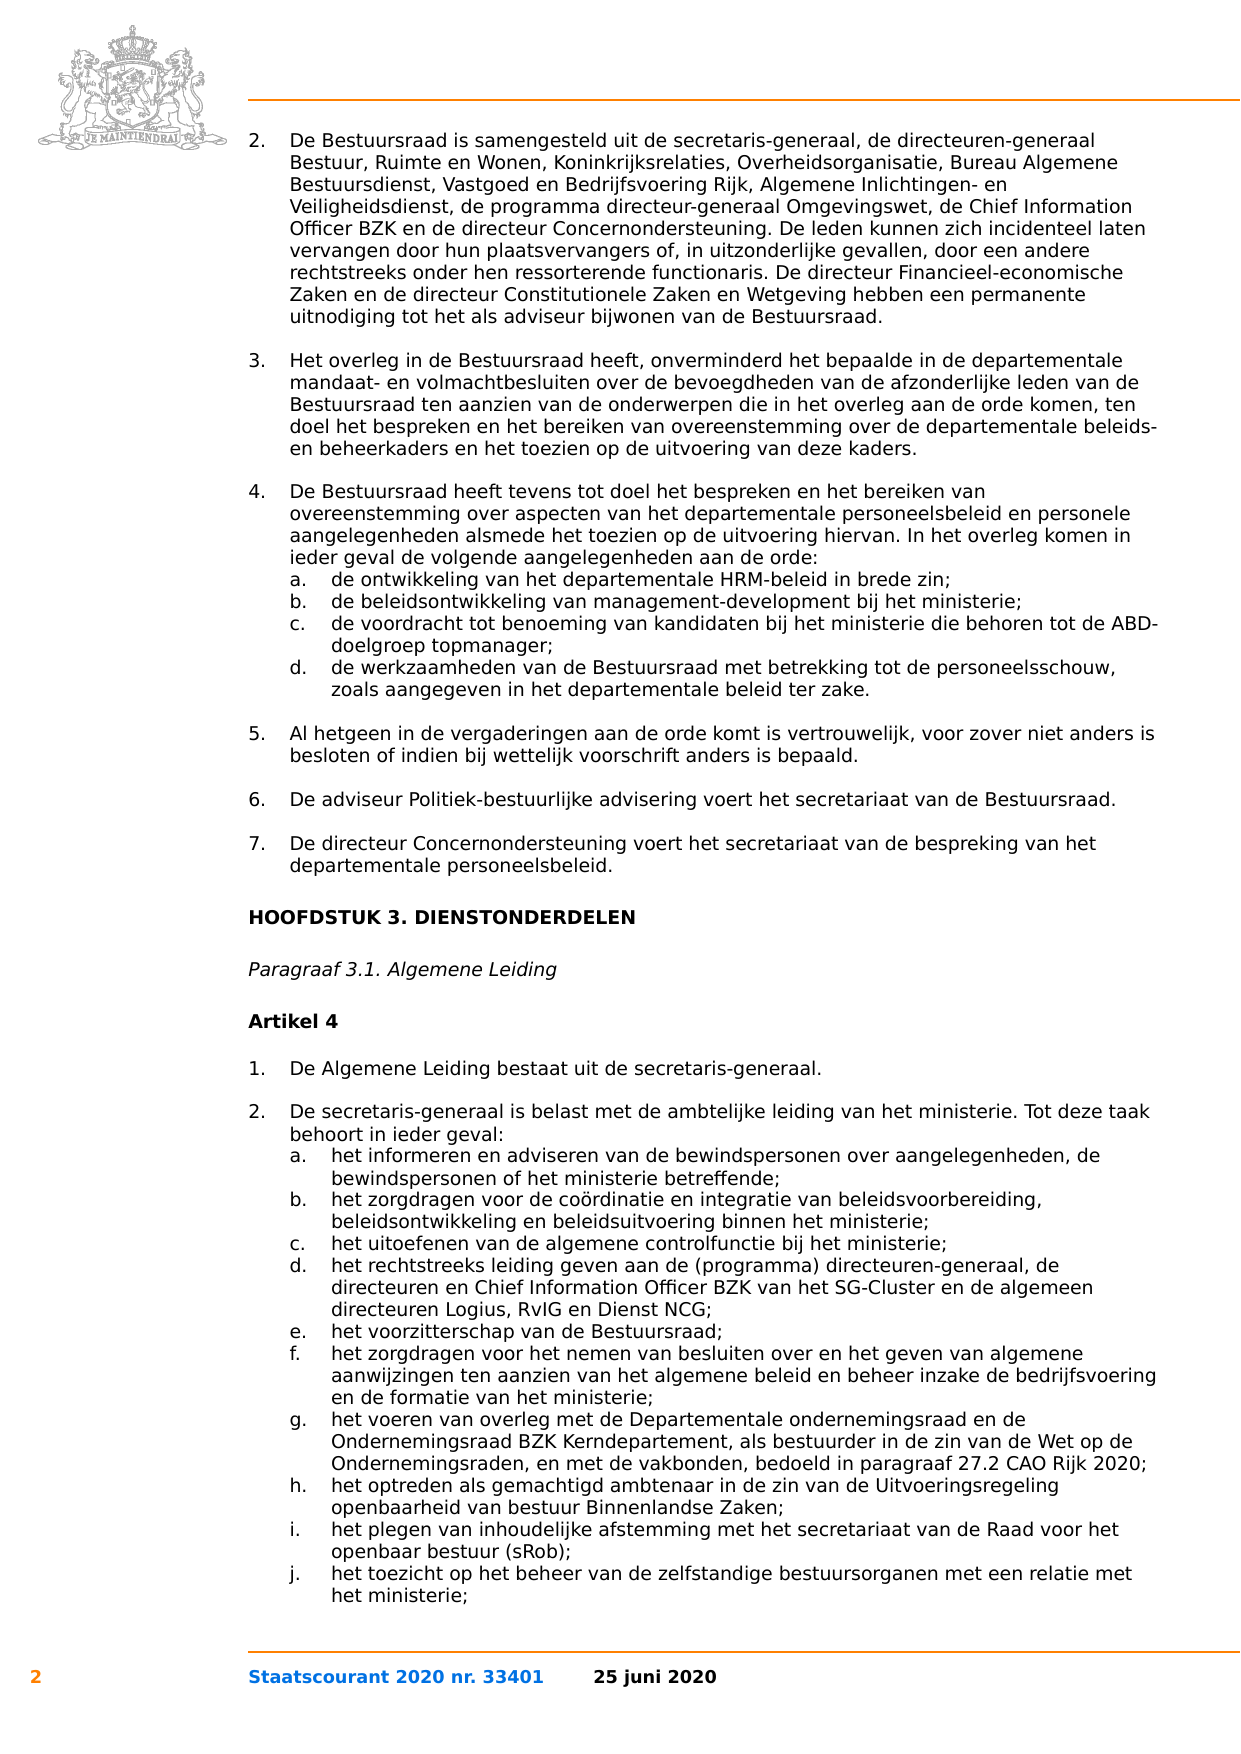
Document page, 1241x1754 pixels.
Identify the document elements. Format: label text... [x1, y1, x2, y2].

text i. het plegen van inhoudelijke afstemming met het secretariaat van de Raad voor het openbaar bestuur (sRob); [289, 1519, 1163, 1563]
text 4. De Bestuursraad heeft tevens tot doel het bespreken en het bereiken van overeenstemming over aspecten van het departementale personeelsbeleid en personele aangelegenheden alsmede het toezien op de uitvoering hiervan. In het overleg komen in ieder geval de volgende aangelegenheden aan de orde: [248, 481, 1163, 569]
text e. het voorzitterschap van de Bestuursraad; [289, 1321, 1163, 1343]
subtitle Artikel 4 [248, 1011, 1163, 1033]
text d. het rechtstreeks leiding geven aan de (programma) directeuren-generaal, de directeuren en Chief Information Officer BZK van het SG-Cluster en de algemeen directeuren Logius, RvIG en Dienst NCG; [289, 1255, 1163, 1321]
text d. de werkzaamheden van de Bestuursraad met betrekking tot de personeelsschouw, zoals aangegeven in het departementale beleid ter zake. [289, 657, 1163, 701]
text b. de beleidsontwikkeling van management-development bij het ministerie; [289, 591, 1163, 613]
text 1. De Algemene Leiding bestaat uit de secretaris-generaal. [248, 1058, 1163, 1079]
text 6. De adviseur Politiek-bestuurlijke advisering voert het secretariaat van de Bestuursraad. [248, 789, 1163, 811]
text 3. Het overleg in de Bestuursraad heeft, onverminderd het bepaalde in de departementale mandaat- en volmachtbesluiten over de bevoegdheden van de afzonderlijke leden van de Bestuursraad ten aanzien van de onderwerpen die in het overleg aan de orde komen, ten doel het bespreken en het bereiken van overeenstemming over de departementale beleids- en beheerkaders en het toezien op de uitvoering van deze kaders. [248, 349, 1163, 459]
text f. het zorgdragen voor het nemen van besluiten over en het geven van algemene aanwijzingen ten aanzien van het algemene beleid en beheer inzake de bedrijfsvoering en de formatie van het ministerie; [289, 1343, 1163, 1409]
subtitle HOOFDSTUK 3. DIENSTONDERDELEN [248, 907, 1163, 929]
text c. de voordracht tot benoeming van kandidaten bij het ministerie die behoren tot de ABD-doelgroep topmanager; [289, 613, 1163, 657]
text c. het uitoefenen van de algemene controlfunctie bij het ministerie; [289, 1233, 1163, 1255]
text a. het informeren en adviseren van de bewindspersonen over aangelegenheden, de bewindspersonen of het ministerie betreffende; [289, 1145, 1163, 1189]
text j. het toezicht op het beheer van de zelfstandige bestuursorganen met een relatie met het ministerie; [289, 1563, 1163, 1607]
subtitle Paragraaf 3.1. Algemene Leiding [248, 959, 1163, 981]
text 5. Al hetgeen in de vergaderingen aan de orde komt is vertrouwelijk, voor zover niet anders is besloten of indien bij wettelijk voorschrift anders is bepaald. [248, 723, 1163, 767]
text b. het zorgdragen voor de coördinatie en integratie van beleidsvoorbereiding, beleidsontwikkeling en beleidsuitvoering binnen het ministerie; [289, 1189, 1163, 1233]
text g. het voeren van overleg met de Departementale ondernemingsraad en de Ondernemingsraad BZK Kerndepartement, als bestuurder in de zin van de Wet op de Ondernemingsraden, en met de vakbonden, bedoeld in paragraaf 27.2 CAO Rijk 2020; [289, 1409, 1163, 1475]
text 2. De secretaris-generaal is belast met de ambtelijke leiding van het ministerie. Tot deze taak behoort in ieder geval: [248, 1101, 1163, 1145]
text h. het optreden als gemachtigd ambtenaar in de zin van de Uitvoeringsregeling openbaarheid van bestuur Binnenlandse Zaken; [289, 1475, 1163, 1519]
text 2. De Bestuursraad is samengesteld uit de secretaris-generaal, de directeuren-generaal Bestuur, Ruimte en Wonen, Koninkrijksrelaties, Overheidsorganisatie, Bureau Algemene Bestuursdienst, Vastgoed en Bedrijfsvoering Rijk, Algemene Inlichtingen- en Veiligheidsdienst, de programma directeur-generaal Omgevingswet, de Chief Information Officer BZK en de directeur Concernondersteuning. De leden kunnen zich incidenteel laten vervangen door hun plaatsvervangers of, in uitzonderlijke gevallen, door een andere rechtstreeks onder hen ressorterende functionaris. De directeur Financieel-economische Zaken en de directeur Constitutionele Zaken en Wetgeving hebben een permanente uitnodiging tot het als adviseur bijwonen van de Bestuursraad. [248, 130, 1163, 328]
picture [38, 25, 227, 150]
text a. de ontwikkeling van het departementale HRM-beleid in brede zin; [289, 569, 1163, 591]
text 7. De directeur Concernondersteuning voert het secretariaat van de bespreking van het departementale personeelsbeleid. [248, 833, 1163, 877]
